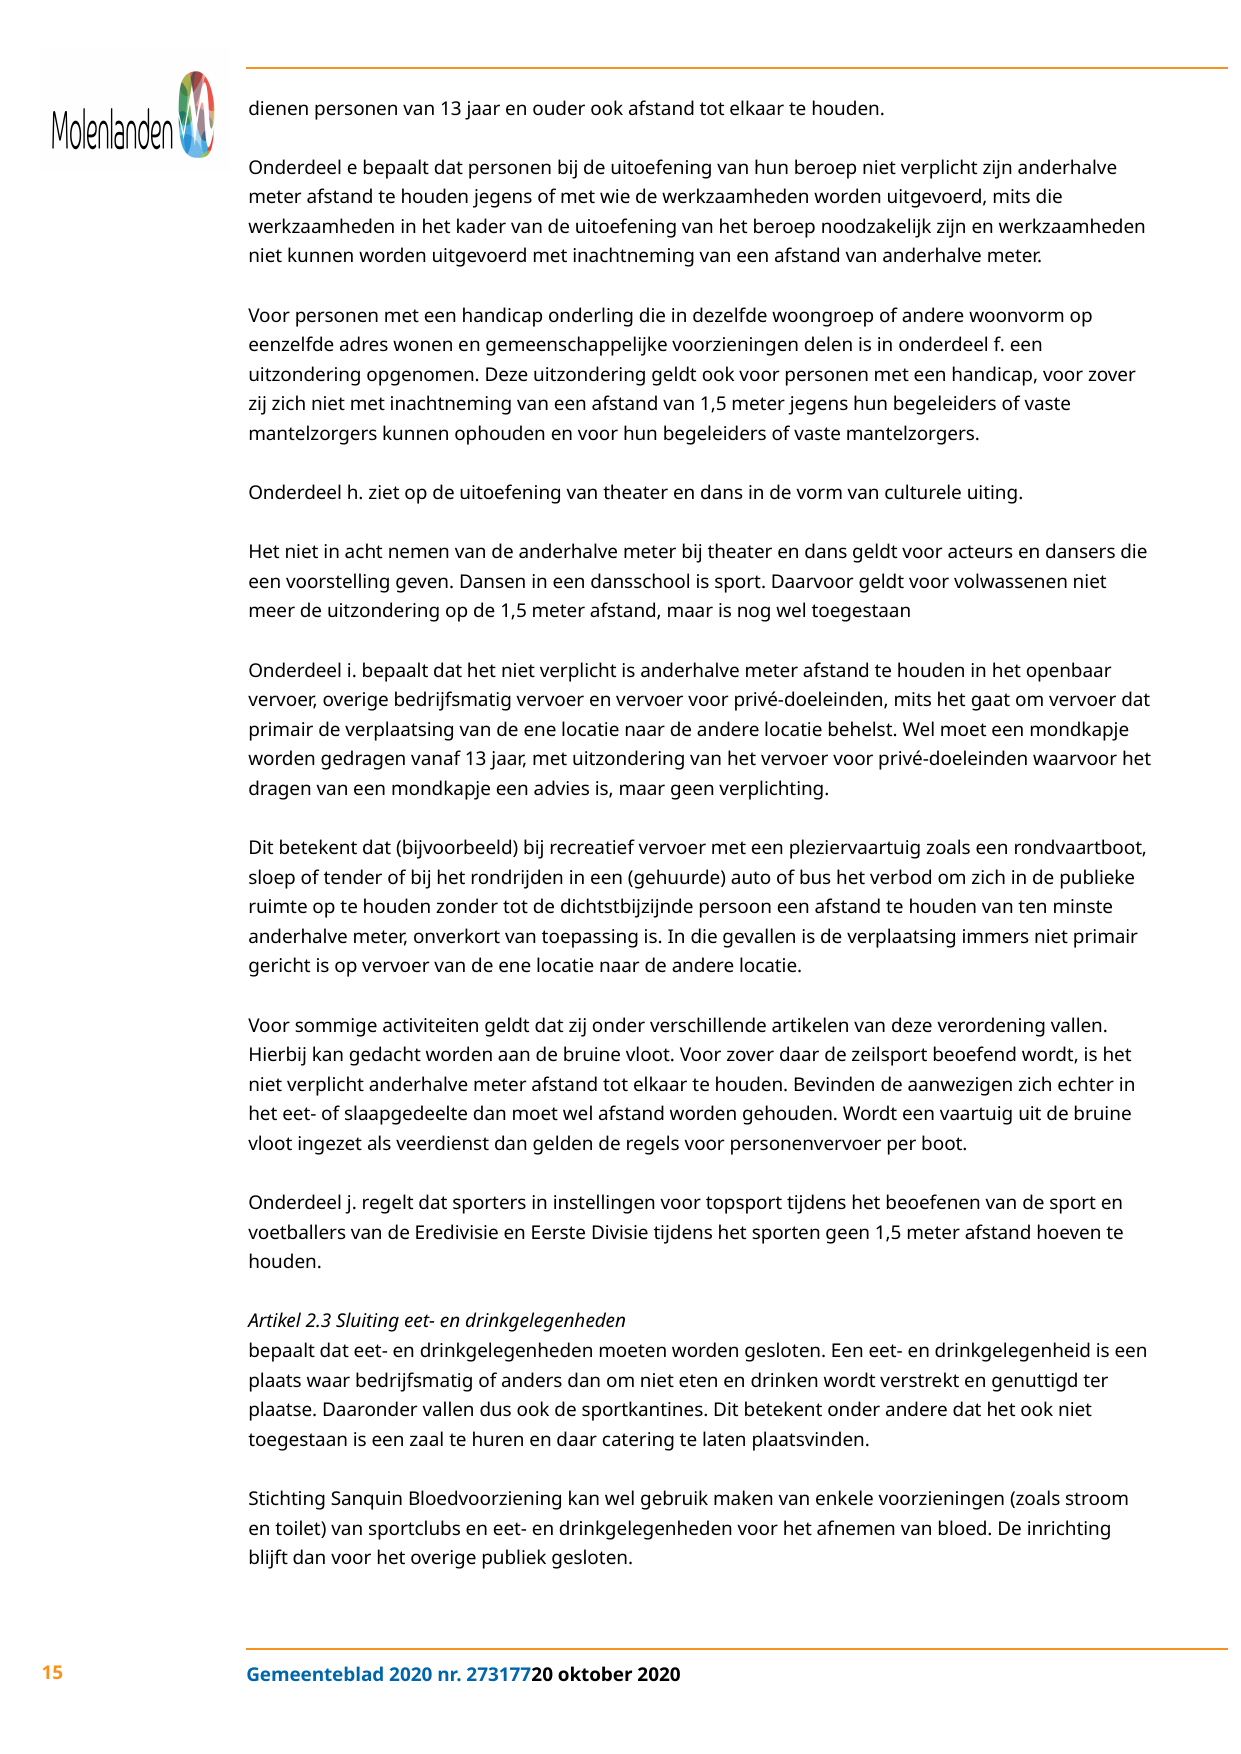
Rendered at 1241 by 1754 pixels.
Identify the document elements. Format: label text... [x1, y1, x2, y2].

text Onderdeel e bepaalt dat personen bij de uitoefening van hun beroep niet verplicht zijn anderhalve meter afstand te houden jegens of met wie de werkzaamheden worden uitgevoerd, mits die werkzaamheden in het kader van de uitoefening van het beroep noodzakelijk zijn en werkzaamheden niet kunnen worden uitgevoerd met inachtneming van een afstand van anderhalve meter. [248, 154, 1152, 268]
picture [41, 47, 231, 172]
text Onderdeel h. ziet op de uitoefening van theater en dans in de vorm van culturele uiting. [248, 479, 1152, 505]
text Onderdeel j. regelt dat sporters in instellingen voor topsport tijdens het beoefenen van de sport en voetballers van de Eredivisie en Eerste Divisie tijdens het sporten geen 1,5 meter afstand hoeven te houden. [248, 1189, 1152, 1274]
text Stichting Sanquin Bloedvoorziening kan wel gebruik maken van enkele voorzieningen (zoals stroom en toilet) van sportclubs en eet- en drinkgelegenheden voor het afnemen van bloed. De inrichting blijft dan voor het overige publiek gesloten. [248, 1485, 1152, 1570]
text Het niet in acht nemen van de anderhalve meter bij theater en dans geldt voor acteurs en dansers die een voorstelling geven. Dansen in een dansschool is sport. Daarvoor geldt voor volwassenen niet meer de uitzondering op de 1,5 meter afstand, maar is nog wel toegestaan [248, 538, 1152, 623]
text Dit betekent dat (bijvoorbeeld) bij recreatief vervoer met een pleziervaartuig zoals een rondvaartboot, sloep of tender of bij het rondrijden in een (gehuurde) auto of bus het verbod om zich in de publieke ruimte op te houden zonder tot de dichtstbijzijnde persoon een afstand te houden van ten minste anderhalve meter, onverkort van toepassing is. In die gevallen is de verplaatsing immers niet primair gericht is op vervoer van de ene locatie naar de andere locatie. [248, 834, 1152, 978]
text Voor personen met een handicap onderling die in dezelfde woongroep of andere woonvorm op eenzelfde adres wonen en gemeenschappelijke voorzieningen delen is in onderdeel f. een uitzondering opgenomen. Deze uitzondering geldt ook voor personen met een handicap, voor zover zij zich niet met inachtneming van een afstand van 1,5 meter jegens hun begeleiders of vaste mantelzorgers kunnen ophouden en voor hun begeleiders of vaste mantelzorgers. [248, 302, 1152, 446]
text dienen personen van 13 jaar en ouder ook afstand tot elkaar te houden. [248, 95, 1152, 121]
text bepaalt dat eet- en drinkgelegenheden moeten worden gesloten. Een eet- en drinkgelegenheid is een plaats waar bedrijfsmatig of anders dan om niet eten en drinken wordt verstrekt en genuttigd ter plaatse. Daaronder vallen dus ook de sportkantines. Dit betekent onder andere dat het ook niet toegestaan is een zaal te huren en daar catering te laten plaatsvinden. [248, 1337, 1152, 1452]
text Onderdeel i. bepaalt dat het niet verplicht is anderhalve meter afstand te houden in het openbaar vervoer, overige bedrijfsmatig vervoer en vervoer voor privé-doeleinden, mits het gaat om vervoer dat primair de verplaatsing van de ene locatie naar de andere locatie behelst. Wel moet een mondkapje worden gedragen vanaf 13 jaar, met uitzondering van het vervoer voor privé-doeleinden waarvoor het dragen van een mondkapje een advies is, maar geen verplichting. [248, 657, 1152, 801]
text Voor sommige activiteiten geldt dat zij onder verschillende artikelen van deze verordening vallen. Hierbij kan gedacht worden aan de bruine vloot. Voor zover daar de zeilsport beoefend wordt, is het niet verplicht anderhalve meter afstand tot elkaar te houden. Bevinden de aanwezigen zich echter in het eet- of slaapgedeelte dan moet wel afstand worden gehouden. Wordt een vaartuig uit de bruine vloot ingezet als veerdienst dan gelden de regels voor personenvervoer per boot. [248, 1012, 1152, 1156]
text Artikel 2.3 Sluiting eet- en drinkgelegenheden [248, 1308, 1152, 1333]
